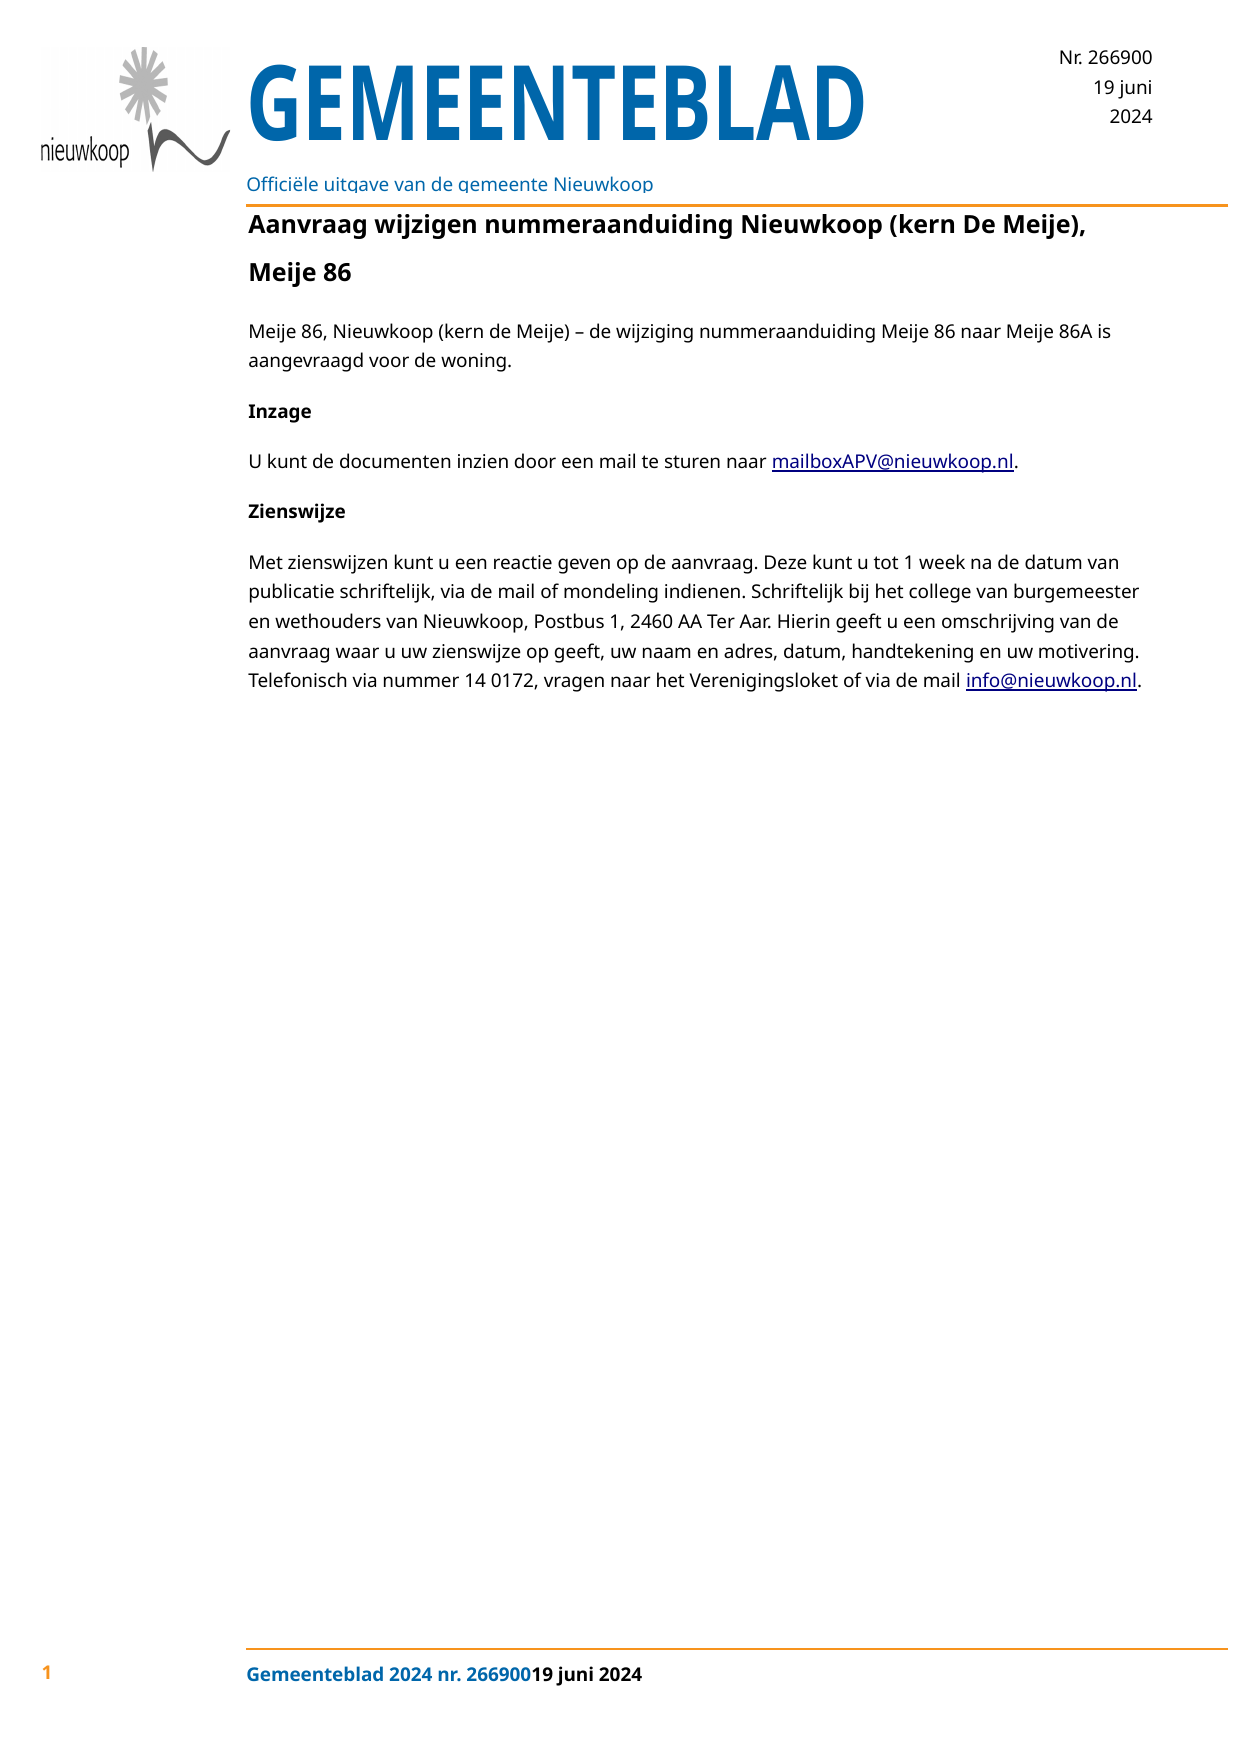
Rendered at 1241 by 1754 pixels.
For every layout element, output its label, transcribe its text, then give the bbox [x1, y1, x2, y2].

text Zienswijze [248, 499, 1152, 524]
text Aanvraag wijzigen nummeraanduiding Nieuwkoop (kern De Meije), Meije 86 [248, 207, 1152, 288]
text Met zienswijzen kunt u een reactie geven op de aanvraag. Deze kunt u tot 1 week na de datum van publicatie schriftelijk, via de mail of mondeling indienen. Schriftelijk bij het college van burgemeester en wethouders van Nieuwkoop, Postbus 1, 2460 AA Ter Aar. Hierin geeft u een omschrijving van de aanvraag waar u uw zienswijze op geeft, uw naam en adres, datum, handtekening en uw motivering. Telefonisch via nummer 14 0172, vragen naar het Verenigingsloket of via de mail info@nieuwkoop.nl. [248, 549, 1152, 693]
picture [41, 47, 231, 172]
text U kunt de documenten inzien door een mail te sturen naar mailboxAPV@nieuwkoop.nl. [248, 448, 1152, 474]
text Inzage [248, 398, 1152, 424]
text Meije 86, Nieuwkoop (kern de Meije) – de wijziging nummeraanduiding Meije 86 naar Meije 86A is aangevraagd voor de woning. [248, 318, 1152, 373]
